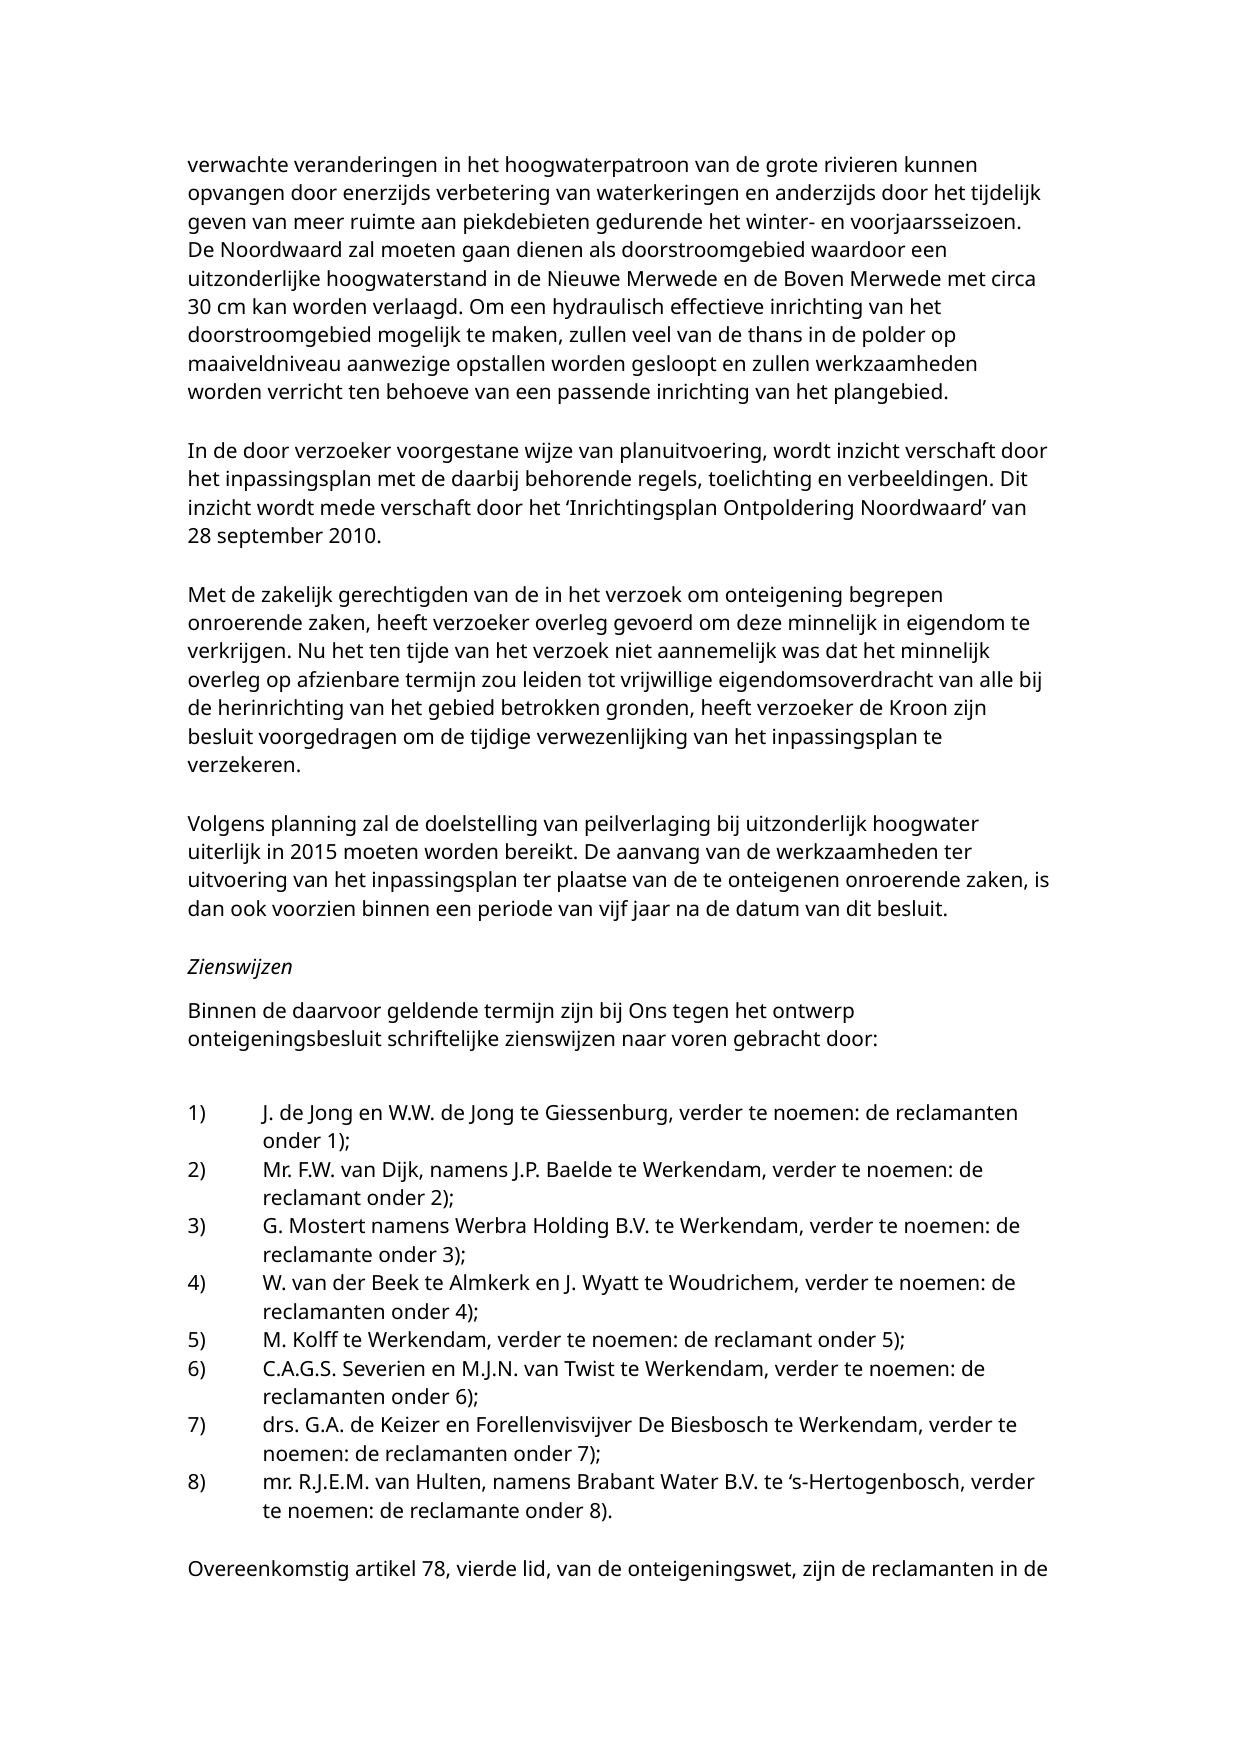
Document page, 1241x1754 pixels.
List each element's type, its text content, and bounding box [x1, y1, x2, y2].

text In de door verzoeker voorgestane wijze van planuitvoering, wordt inzicht verschaft door het inpassingsplan met de daarbij behorende regels, toelichting en verbeeldingen. Dit inzicht wordt mede verschaft door het ‘Inrichtingsplan Ontpoldering Noordwaard’ van 28 september 2010. [187, 436, 1053, 550]
list J. de Jong en W.W. de Jong te Giessenburg, verder te noemen: de reclamanten onder 1); [187, 1098, 1053, 1155]
list M. Kolff te Werkendam, verder te noemen: de reclamant onder 5); [187, 1325, 1053, 1354]
list C.A.G.S. Severien en M.J.N. van Twist te Werkendam, verder te noemen: de reclamanten onder 6); [187, 1354, 1053, 1411]
list G. Mostert namens Werbra Holding B.V. te Werkendam, verder te noemen: de reclamante onder 3); [187, 1212, 1053, 1268]
text Zienswijzen [187, 952, 1053, 981]
text Binnen de daarvoor geldende termijn zijn bij Ons tegen het ontwerp onteigeningsbesluit schriftelijke zienswijzen naar voren gebracht door: [187, 996, 1053, 1053]
list mr. R.J.E.M. van Hulten, namens Brabant Water B.V. te ‘s-Hertogenbosch, verder te noemen: de reclamante onder 8). [187, 1467, 1053, 1524]
text Met de zakelijk gerechtigden van de in het verzoek om onteigening begrepen onroerende zaken, heeft verzoeker overleg gevoerd om deze minnelijk in eigendom te verkrijgen. Nu het ten tijde van het verzoek niet aannemelijk was dat het minnelijk overleg op afzienbare termijn zou leiden tot vrijwillige eigendomsoverdracht van alle bij de herinrichting van het gebied betrokken gronden, heeft verzoeker de Kroon zijn besluit voorgedragen om de tijdige verwezenlijking van het inpassingsplan te verzekeren. [187, 580, 1053, 779]
text Overeenkomstig artikel 78, vierde lid, van de onteigeningswet, zijn de reclamanten in de [187, 1554, 1053, 1583]
text Volgens planning zal de doelstelling van peilverlaging bij uitzonderlijk hoogwater uiterlijk in 2015 moeten worden bereikt. De aanvang van de werkzaamheden ter uitvoering van het inpassingsplan ter plaatse van de te onteigenen onroerende zaken, is dan ook voorzien binnen een periode van vijf jaar na de datum van dit besluit. [187, 809, 1053, 922]
text verwachte veranderingen in het hoogwaterpatroon van de grote rivieren kunnen opvangen door enerzijds verbetering van waterkeringen en anderzijds door het tijdelijk geven van meer ruimte aan piekdebieten gedurende het winter- en voorjaarsseizoen. De Noordwaard zal moeten gaan dienen als doorstroomgebied waardoor een uitzonderlijke hoogwaterstand in de Nieuwe Merwede en de Boven Merwede met circa 30 cm kan worden verlaagd. Om een hydraulisch effectieve inrichting van het doorstroomgebied mogelijk te maken, zullen veel van de thans in de polder op maaiveldniveau aanwezige opstallen worden gesloopt en zullen werkzaamheden worden verricht ten behoeve van een passende inrichting van het plangebied. [187, 150, 1053, 406]
list drs. G.A. de Keizer en Forellenvisvijver De Biesbosch te Werkendam, verder te noemen: de reclamanten onder 7); [187, 1411, 1053, 1467]
list W. van der Beek te Almkerk en J. Wyatt te Woudrichem, verder te noemen: de reclamanten onder 4); [187, 1268, 1053, 1325]
list Mr. F.W. van Dijk, namens J.P. Baelde te Werkendam, verder te noemen: de reclamant onder 2); [187, 1155, 1053, 1212]
